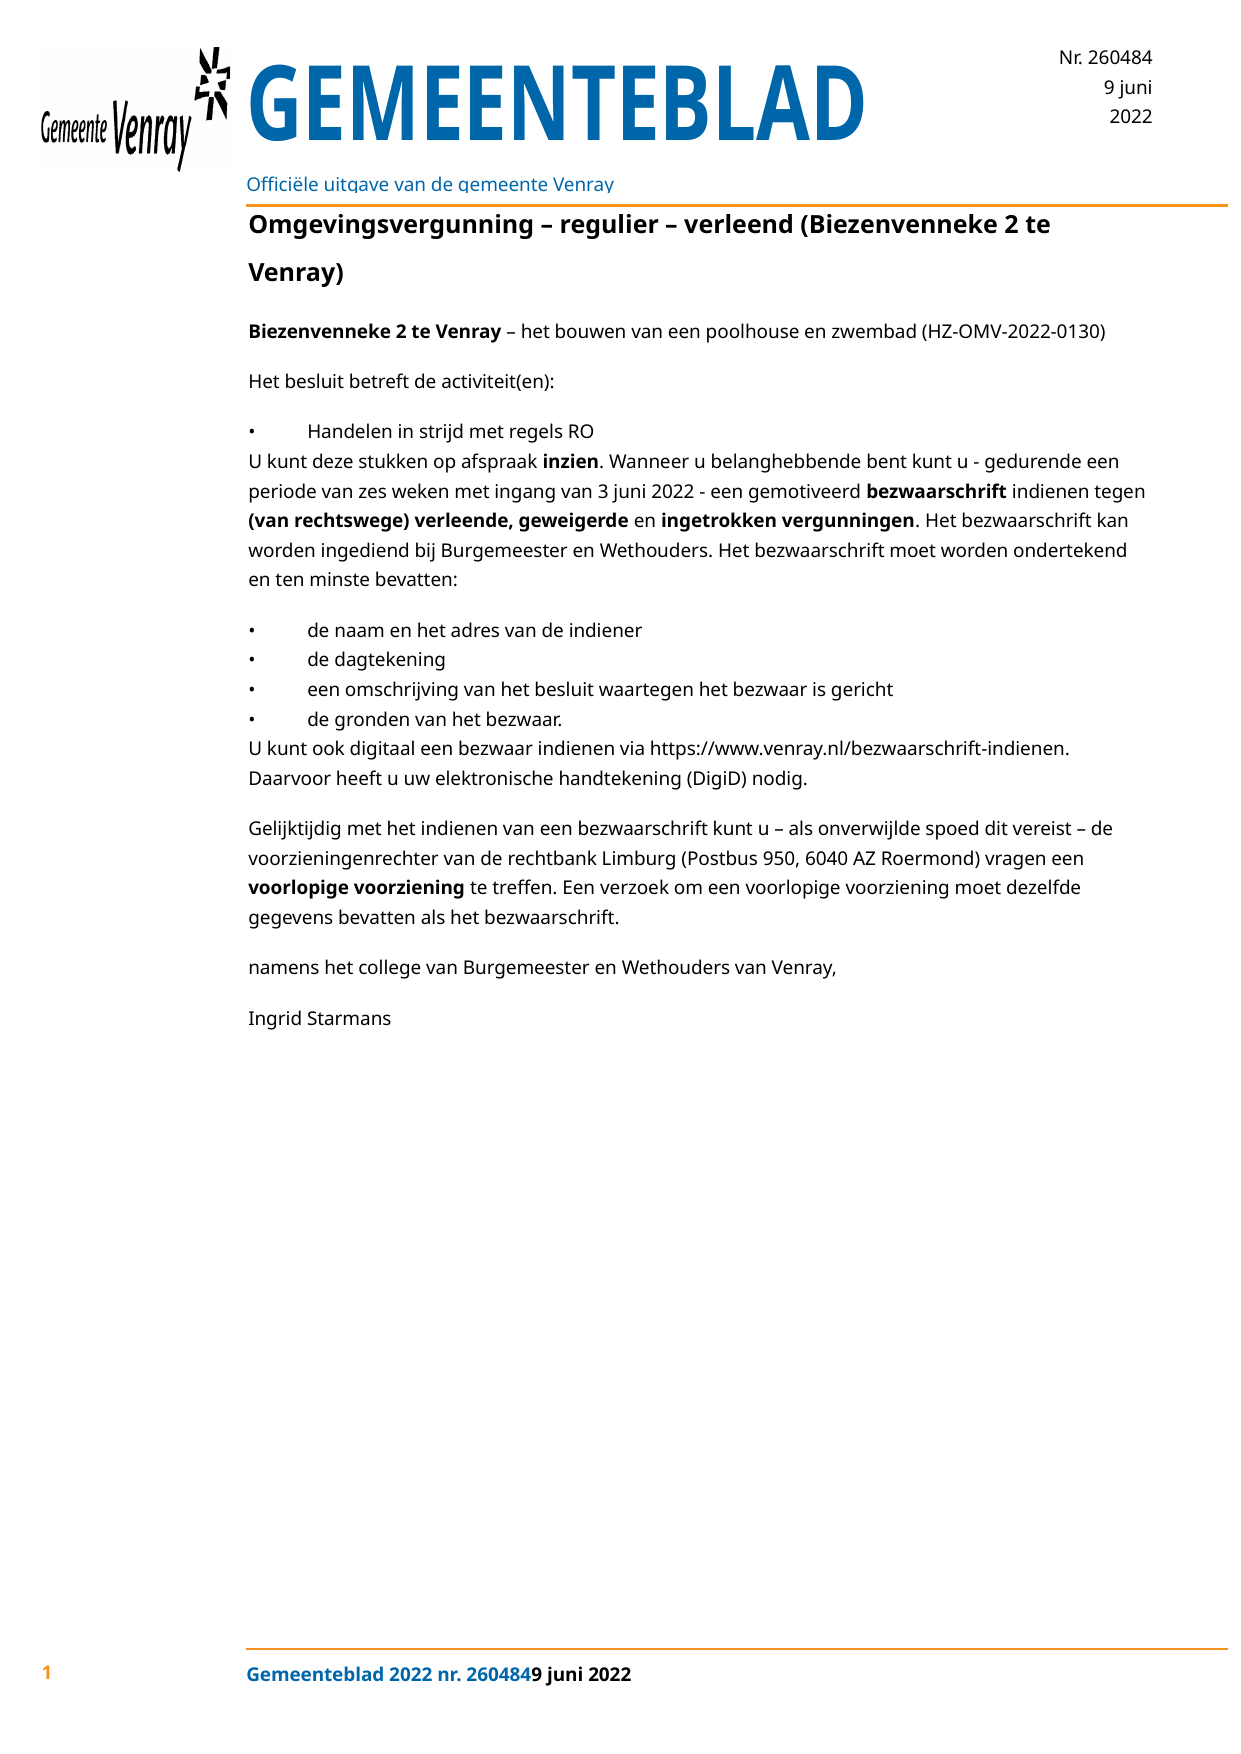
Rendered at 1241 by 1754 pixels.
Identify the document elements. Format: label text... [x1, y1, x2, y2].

text Gelijktijdig met het indienen van een bezwaarschrift kunt u – als onverwijlde spoed dit vereist – de voorzieningenrechter van de rechtbank Limburg (Postbus 950, 6040 AZ Roermond) vragen een voorlopige voorziening te treffen. Een verzoek om een voorlopige voorziening moet dezelfde gegevens bevatten als het bezwaarschrift. [248, 815, 1152, 930]
picture [41, 47, 231, 172]
text namens het college van Burgemeester en Wethouders van Venray, [248, 954, 1152, 980]
text Ingrid Starmans [248, 1005, 1152, 1031]
text Omgevingsvergunning – regulier – verleend (Biezenvenneke 2 te Venray) [248, 207, 1152, 288]
list de dagtekening [248, 647, 1152, 672]
text U kunt deze stukken op afspraak inzien. Wanneer u belanghebbende bent kunt u - gedurende een periode van zes weken met ingang van 3 juni 2022 - een gemotiveerd bezwaarschrift indienen tegen (van rechtswege) verleende, geweigerde en ingetrokken vergunningen. Het bezwaarschrift kan worden ingediend bij Burgemeester en Wethouders. Het bezwaarschrift moet worden ondertekend en ten minste bevatten: [248, 448, 1152, 592]
text U kunt ook digitaal een bezwaar indienen via https://www.venray.nl/bezwaarschrift-indienen. Daarvoor heeft u uw elektronische handtekening (DigiD) nodig. [248, 735, 1152, 791]
text Het besluit betreft de activiteit(en): [248, 368, 1152, 394]
list Handelen in strijd met regels RO [248, 419, 1152, 444]
list de naam en het adres van de indiener [248, 617, 1152, 643]
list de gronden van het bezwaar. [248, 706, 1152, 732]
list een omschrijving van het besluit waartegen het bezwaar is gericht [248, 676, 1152, 702]
text Biezenvenneke 2 te Venray – het bouwen van een poolhouse en zwembad (HZ-OMV-2022-0130) [248, 318, 1152, 344]
